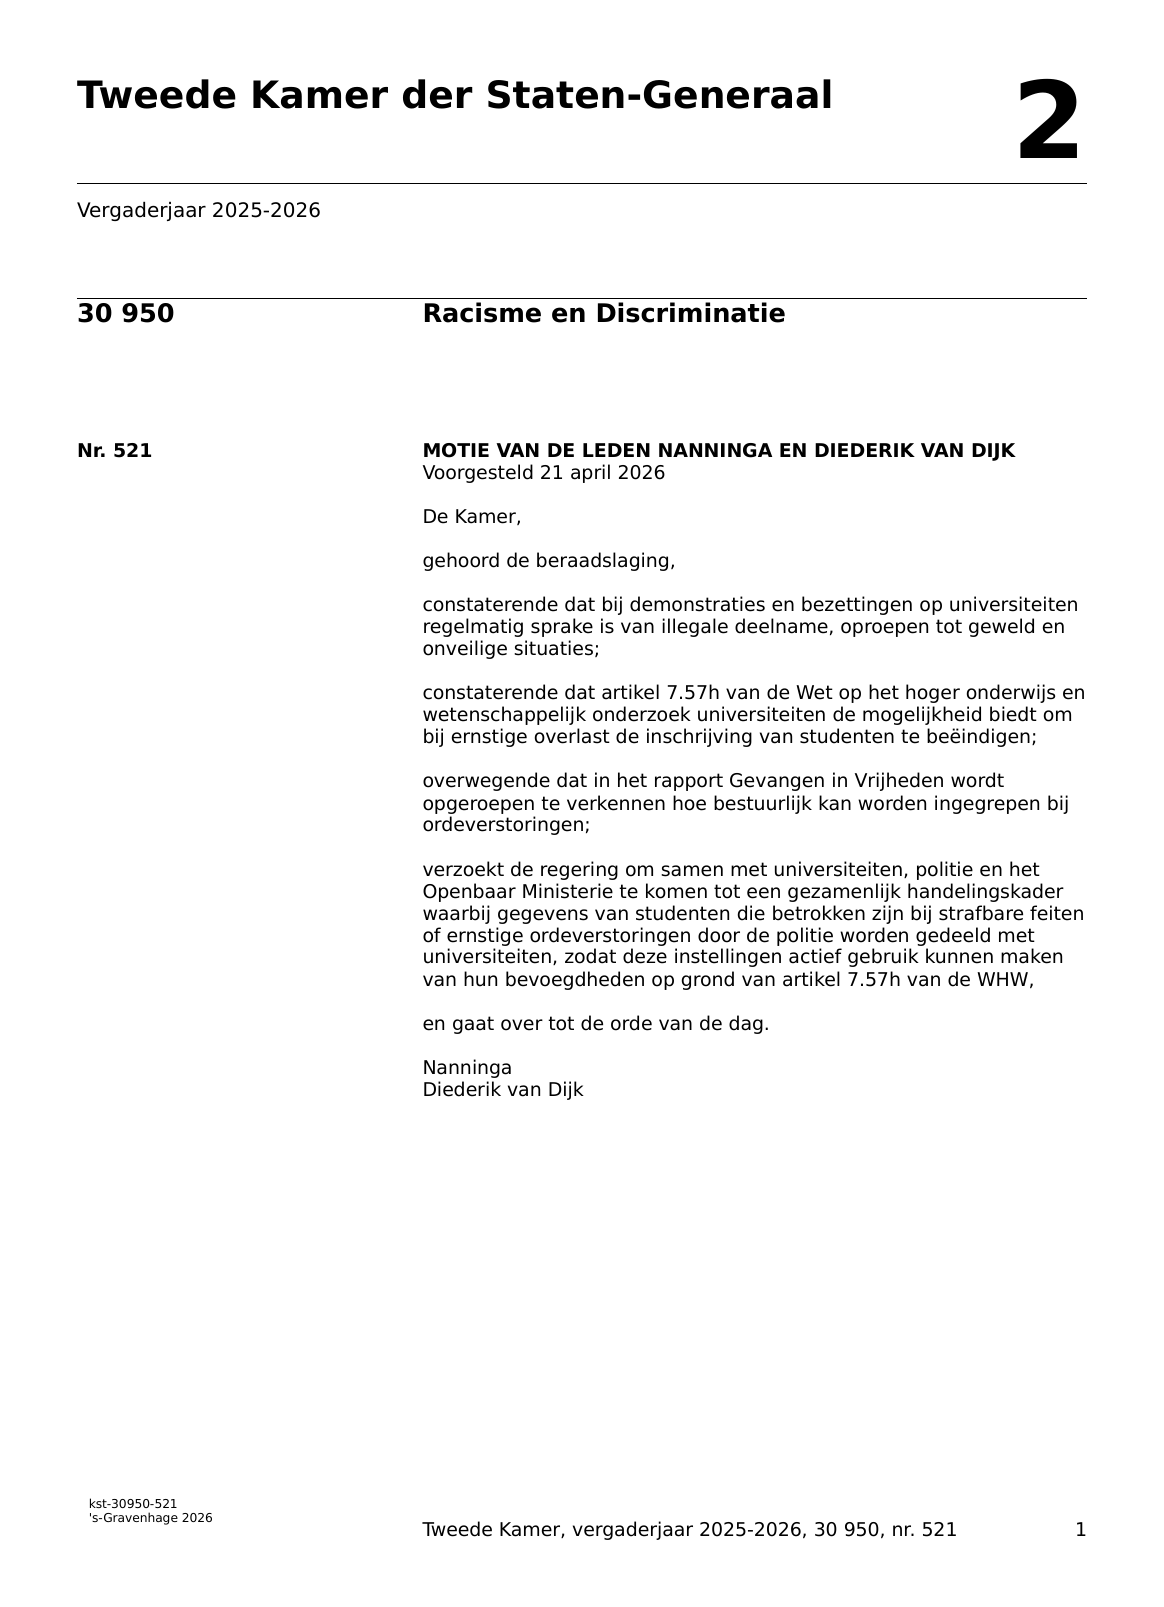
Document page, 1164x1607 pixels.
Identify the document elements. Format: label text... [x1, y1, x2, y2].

table_header 2 [886, 59, 1087, 183]
text gehoord de beraadslaging, [422, 550, 1087, 572]
text Voorgesteld 21 april 2026 [422, 462, 1087, 484]
text Nanninga [422, 1057, 1087, 1079]
text constaterende dat bij demonstraties en bezettingen op universiteiten regelmatig sprake is van illegale deelname, oproepen tot geweld en onveilige situaties; [422, 594, 1087, 660]
text verzoekt de regering om samen met universiteiten, politie en het Openbaar Ministerie te komen tot een gezamenlijk handelingskader waarbij gegevens van studenten die betrokken zijn bij strafbare feiten of ernstige ordeverstoringen door de politie worden gedeeld met universiteiten, zodat deze instellingen actief gebruik kunnen maken van hun bevoegdheden op grond van artikel 7.57h van de WHW, [422, 858, 1087, 990]
text constaterende dat artikel 7.57h van de Wet op het hoger onderwijs en wetenschappelijk onderzoek universiteiten de mogelijkheid biedt om bij ernstige overlast de inschrijving van studenten te beëindigen; [422, 682, 1087, 748]
text De Kamer, [422, 506, 1087, 528]
text en gaat over tot de orde van de dag. [422, 1013, 1087, 1034]
table_cell Vergaderjaar 2025-2026 [77, 184, 1087, 298]
text kst-30950-521 [88, 1497, 323, 1511]
text overwegende dat in het rapport Gevangen in Vrijheden wordt opgeroepen te verkennen hoe bestuurlijk kan worden ingegrepen bij ordeverstoringen; [422, 770, 1087, 836]
subtitle Nr. 521 MOTIE VAN DE LEDEN NANNINGA EN DIEDERIK VAN DIJK [77, 440, 1087, 462]
subtitle 30 950 Racisme en Discriminatie [77, 299, 1087, 329]
table_header Tweede Kamer der Staten-Generaal [77, 59, 886, 183]
text Diederik van Dijk [422, 1079, 1087, 1101]
text 's-Gravenhage 2026 [88, 1511, 323, 1525]
